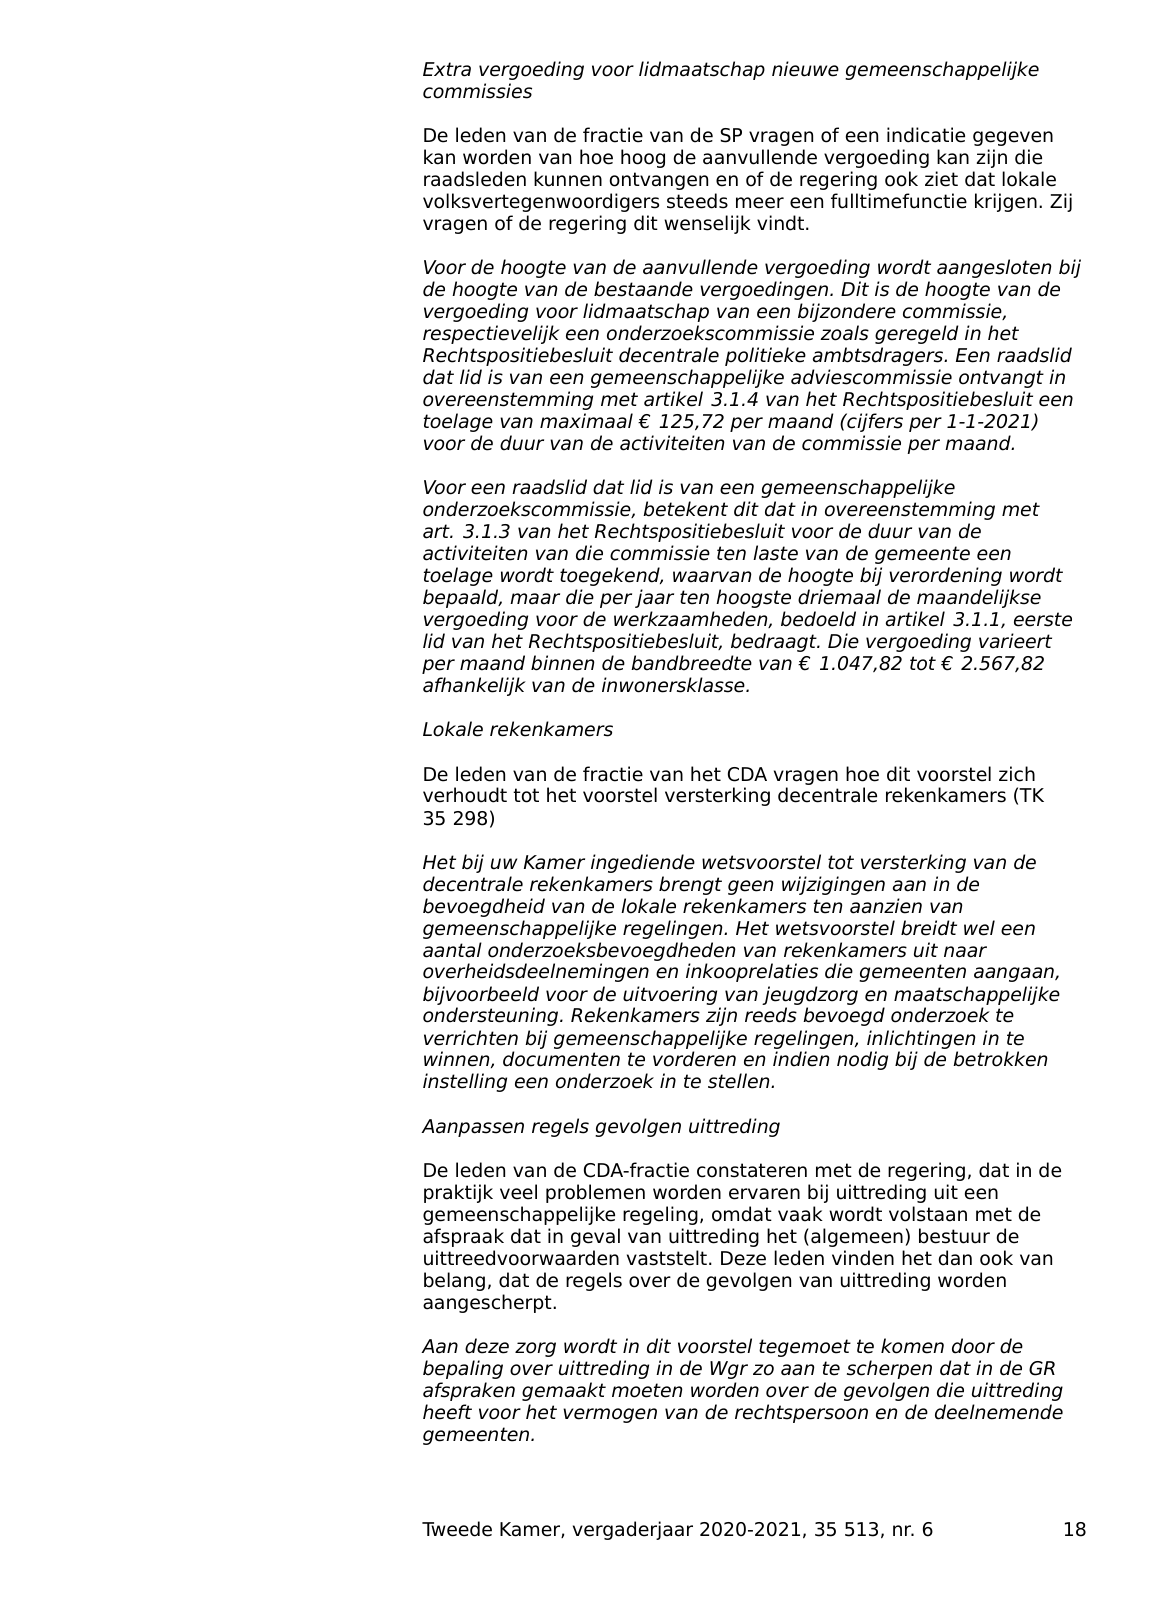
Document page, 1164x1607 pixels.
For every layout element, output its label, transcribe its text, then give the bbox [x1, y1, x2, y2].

text De leden van de CDA-fractie constateren met de regering, dat in de praktijk veel problemen worden ervaren bij uittreding uit een gemeenschappelijke regeling, omdat vaak wordt volstaan met de afspraak dat in geval van uittreding het (algemeen) bestuur de uittreedvoorwaarden vaststelt. Deze leden vinden het dan ook van belang, dat de regels over de gevolgen van uittreding worden aangescherpt. [422, 1160, 1087, 1313]
text De leden van de fractie van de SP vragen of een indicatie gegeven kan worden van hoe hoog de aanvullende vergoeding kan zijn die raadsleden kunnen ontvangen en of de regering ook ziet dat lokale volksvertegenwoordigers steeds meer een fulltimefunctie krijgen. Zij vragen of de regering dit wenselijk vindt. [422, 125, 1087, 235]
subtitle Extra vergoeding voor lidmaatschap nieuwe gemeenschappelijke commissies [422, 59, 1087, 103]
text Voor de hoogte van de aanvullende vergoeding wordt aangesloten bij de hoogte van de bestaande vergoedingen. Dit is de hoogte van de vergoeding voor lidmaatschap van een bijzondere commissie, respectievelijk een onderzoekscommissie zoals geregeld in het Rechtspositiebesluit decentrale politieke ambtsdragers. Een raadslid dat lid is van een gemeenschappelijke adviescommissie ontvangt in overeenstemming met artikel 3.1.4 van het Rechtspositiebesluit een toelage van maximaal € 125,72 per maand (cijfers per 1-1-2021) voor de duur van de activiteiten van de commissie per maand. [422, 257, 1087, 455]
subtitle Aanpassen regels gevolgen uittreding [422, 1116, 1087, 1137]
text Voor een raadslid dat lid is van een gemeenschappelijke onderzoekscommissie, betekent dit dat in overeenstemming met art. 3.1.3 van het Rechtspositiebesluit voor de duur van de activiteiten van die commissie ten laste van de gemeente een toelage wordt toegekend, waarvan de hoogte bij verordening wordt bepaald, maar die per jaar ten hoogste driemaal de maandelijkse vergoeding voor de werkzaamheden, bedoeld in artikel 3.1.1, eerste lid van het Rechtspositiebesluit, bedraagt. Die vergoeding varieert per maand binnen de bandbreedte van € 1.047,82 tot € 2.567,82 afhankelijk van de inwonersklasse. [422, 477, 1087, 697]
text Aan deze zorg wordt in dit voorstel tegemoet te komen door de bepaling over uittreding in de Wgr zo aan te scherpen dat in de GR afspraken gemaakt moeten worden over de gevolgen die uittreding heeft voor het vermogen van de rechtspersoon en de deelnemende gemeenten. [422, 1336, 1087, 1446]
text Het bij uw Kamer ingediende wetsvoorstel tot versterking van de decentrale rekenkamers brengt geen wijzigingen aan in de bevoegdheid van de lokale rekenkamers ten aanzien van gemeenschappelijke regelingen. Het wetsvoorstel breidt wel een aantal onderzoeksbevoegdheden van rekenkamers uit naar overheidsdeelnemingen en inkooprelaties die gemeenten aangaan, bijvoorbeeld voor de uitvoering van jeugdzorg en maatschappelijke ondersteuning. Rekenkamers zijn reeds bevoegd onderzoek te verrichten bij gemeenschappelijke regelingen, inlichtingen in te winnen, documenten te vorderen en indien nodig bij de betrokken instelling een onderzoek in te stellen. [422, 852, 1087, 1093]
subtitle Lokale rekenkamers [422, 719, 1087, 741]
text De leden van de fractie van het CDA vragen hoe dit voorstel zich verhoudt tot het voorstel versterking decentrale rekenkamers (TK 35 298) [422, 763, 1087, 829]
